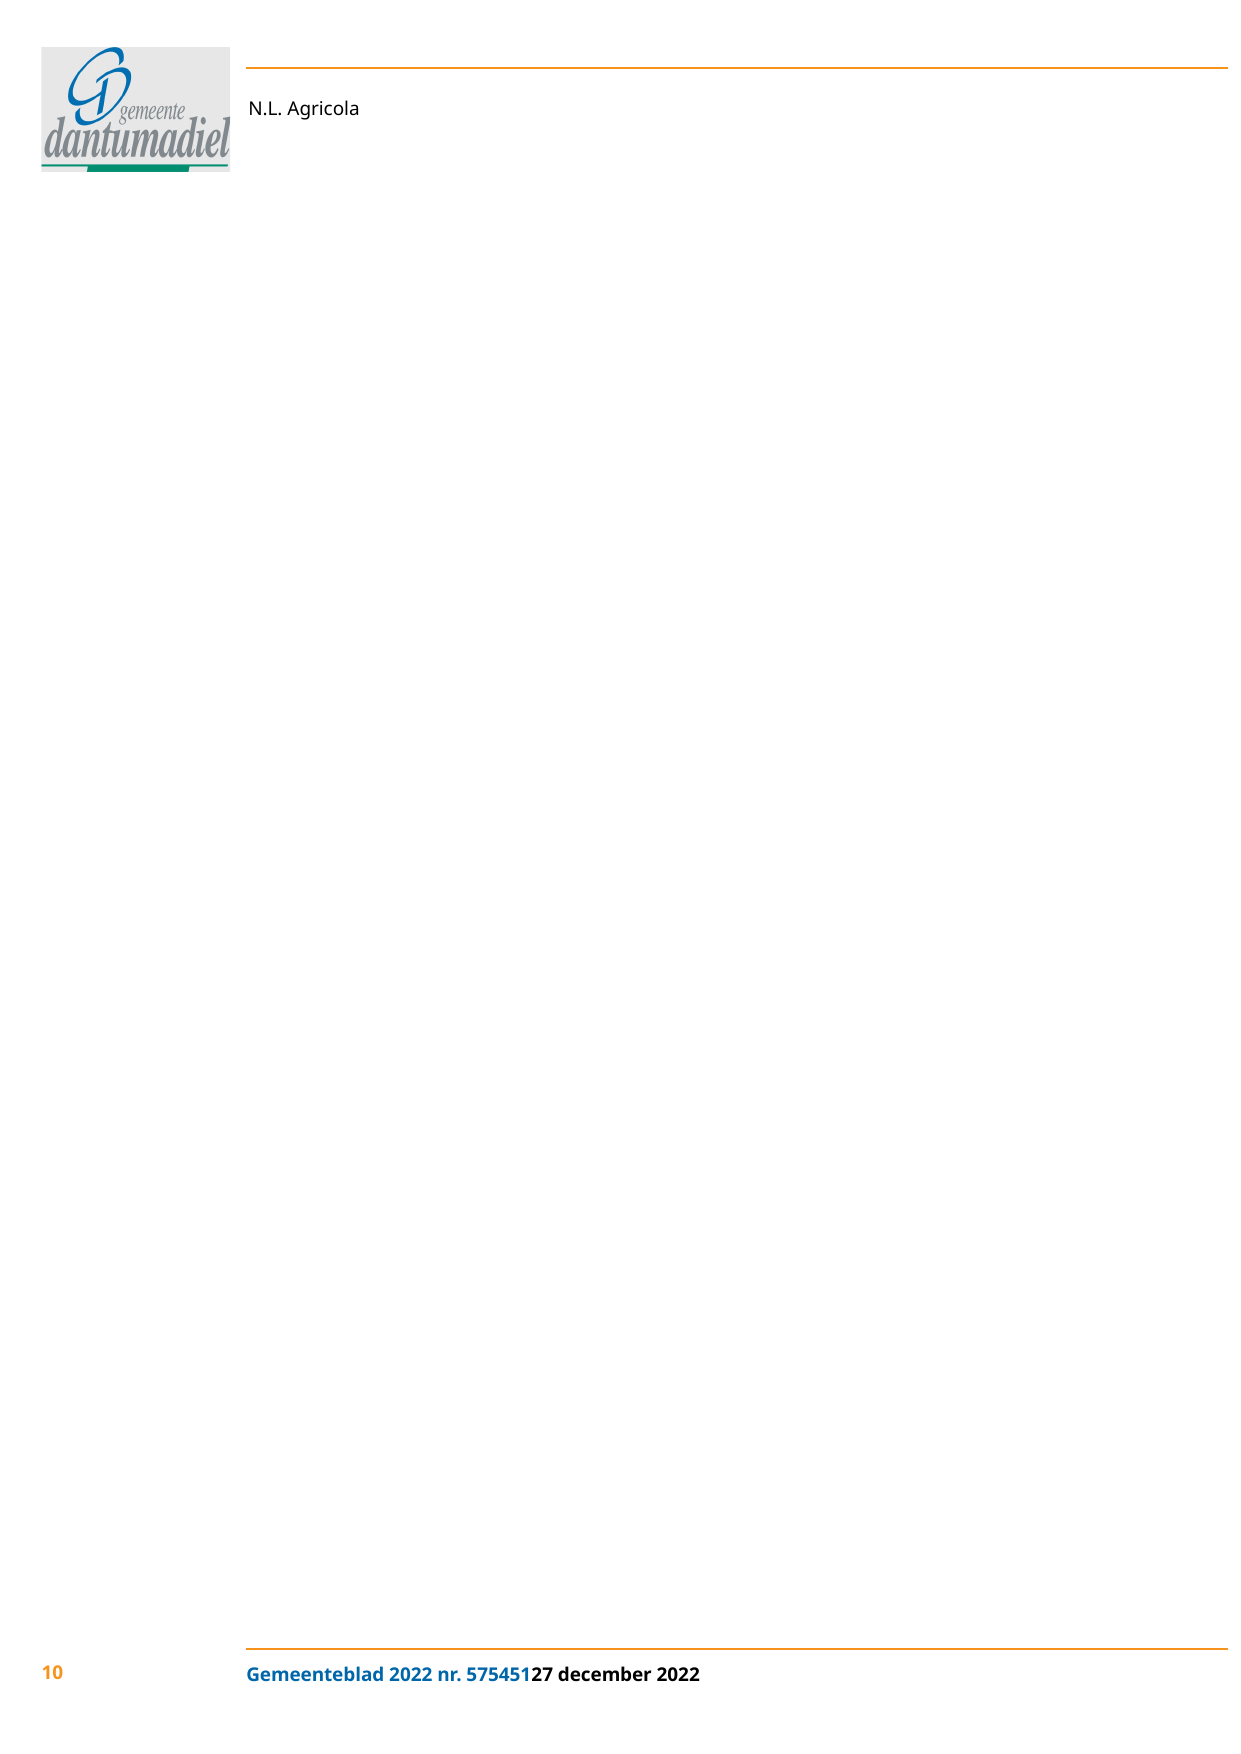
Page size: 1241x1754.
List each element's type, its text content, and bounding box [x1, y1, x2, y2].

picture [41, 47, 231, 172]
text N.L. Agricola [248, 95, 1152, 121]
